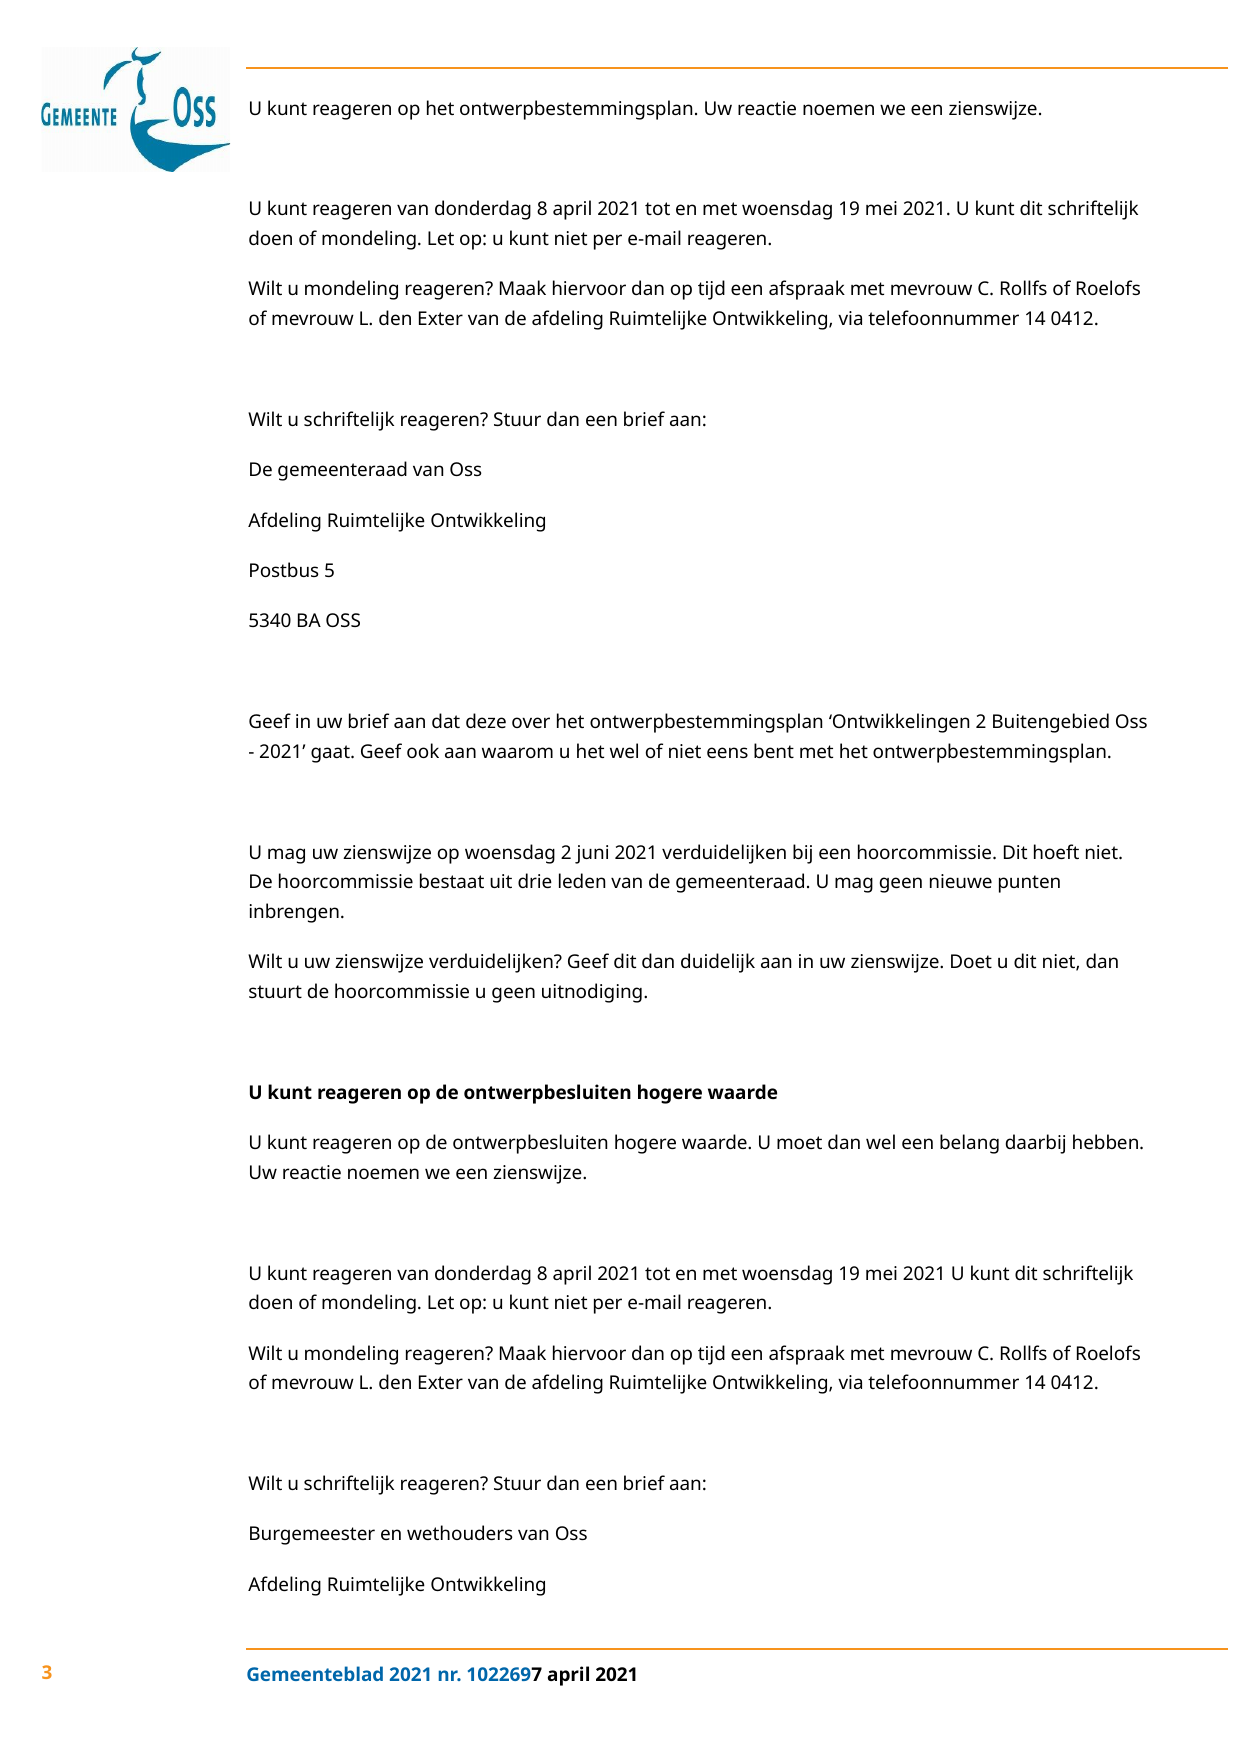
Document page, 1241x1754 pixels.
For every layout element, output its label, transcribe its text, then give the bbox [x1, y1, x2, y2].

text Afdeling Ruimtelijke Ontwikkeling [248, 507, 1152, 533]
text U mag uw zienswijze op woensdag 2 juni 2021 verduidelijken bij een hoorcommissie. Dit hoeft niet. De hoorcommissie bestaat uit drie leden van de gemeenteraad. U mag geen nieuwe punten inbrengen. [248, 839, 1152, 924]
text De gemeenteraad van Oss [248, 456, 1152, 482]
text U kunt reageren op de ontwerpbesluiten hogere waarde [248, 1079, 1152, 1105]
text Wilt u mondeling reageren? Maak hiervoor dan op tijd een afspraak met mevrouw C. Rollfs of Roelofs of mevrouw L. den Exter van de afdeling Ruimtelijke Ontwikkeling, via telefoonnummer 14 0412. [248, 1340, 1152, 1395]
text 5340 BA OSS [248, 608, 1152, 633]
text U kunt reageren op het ontwerpbestemmingsplan. Uw reactie noemen we een zienswijze. [248, 95, 1152, 121]
text Wilt u mondeling reageren? Maak hiervoor dan op tijd een afspraak met mevrouw C. Rollfs of Roelofs of mevrouw L. den Exter van de afdeling Ruimtelijke Ontwikkeling, via telefoonnummer 14 0412. [248, 276, 1152, 331]
picture [41, 47, 231, 172]
text Geef in uw brief aan dat deze over het ontwerpbestemmingsplan ‘Ontwikkelingen 2 Buitengebied Oss - 2021’ gaat. Geef ook aan waarom u het wel of niet eens bent met het ontwerpbestemmingsplan. [248, 708, 1152, 764]
text U kunt reageren op de ontwerpbesluiten hogere waarde. U moet dan wel een belang daarbij hebben. Uw reactie noemen we een zienswijze. [248, 1129, 1152, 1185]
text Burgemeester en wethouders van Oss [248, 1521, 1152, 1546]
text Wilt u uw zienswijze verduidelijken? Geef dit dan duidelijk aan in uw zienswijze. Doet u dit niet, dan stuurt de hoorcommissie u geen uitnodiging. [248, 948, 1152, 1004]
text Wilt u schriftelijk reageren? Stuur dan een brief aan: [248, 406, 1152, 432]
text U kunt reageren van donderdag 8 april 2021 tot en met woensdag 19 mei 2021. U kunt dit schriftelijk doen of mondeling. Let op: u kunt niet per e-mail reageren. [248, 196, 1152, 251]
text Afdeling Ruimtelijke Ontwikkeling [248, 1571, 1152, 1597]
text Postbus 5 [248, 557, 1152, 583]
text U kunt reageren van donderdag 8 april 2021 tot en met woensdag 19 mei 2021 U kunt dit schriftelijk doen of mondeling. Let op: u kunt niet per e-mail reageren. [248, 1260, 1152, 1315]
text Wilt u schriftelijk reageren? Stuur dan een brief aan: [248, 1470, 1152, 1496]
